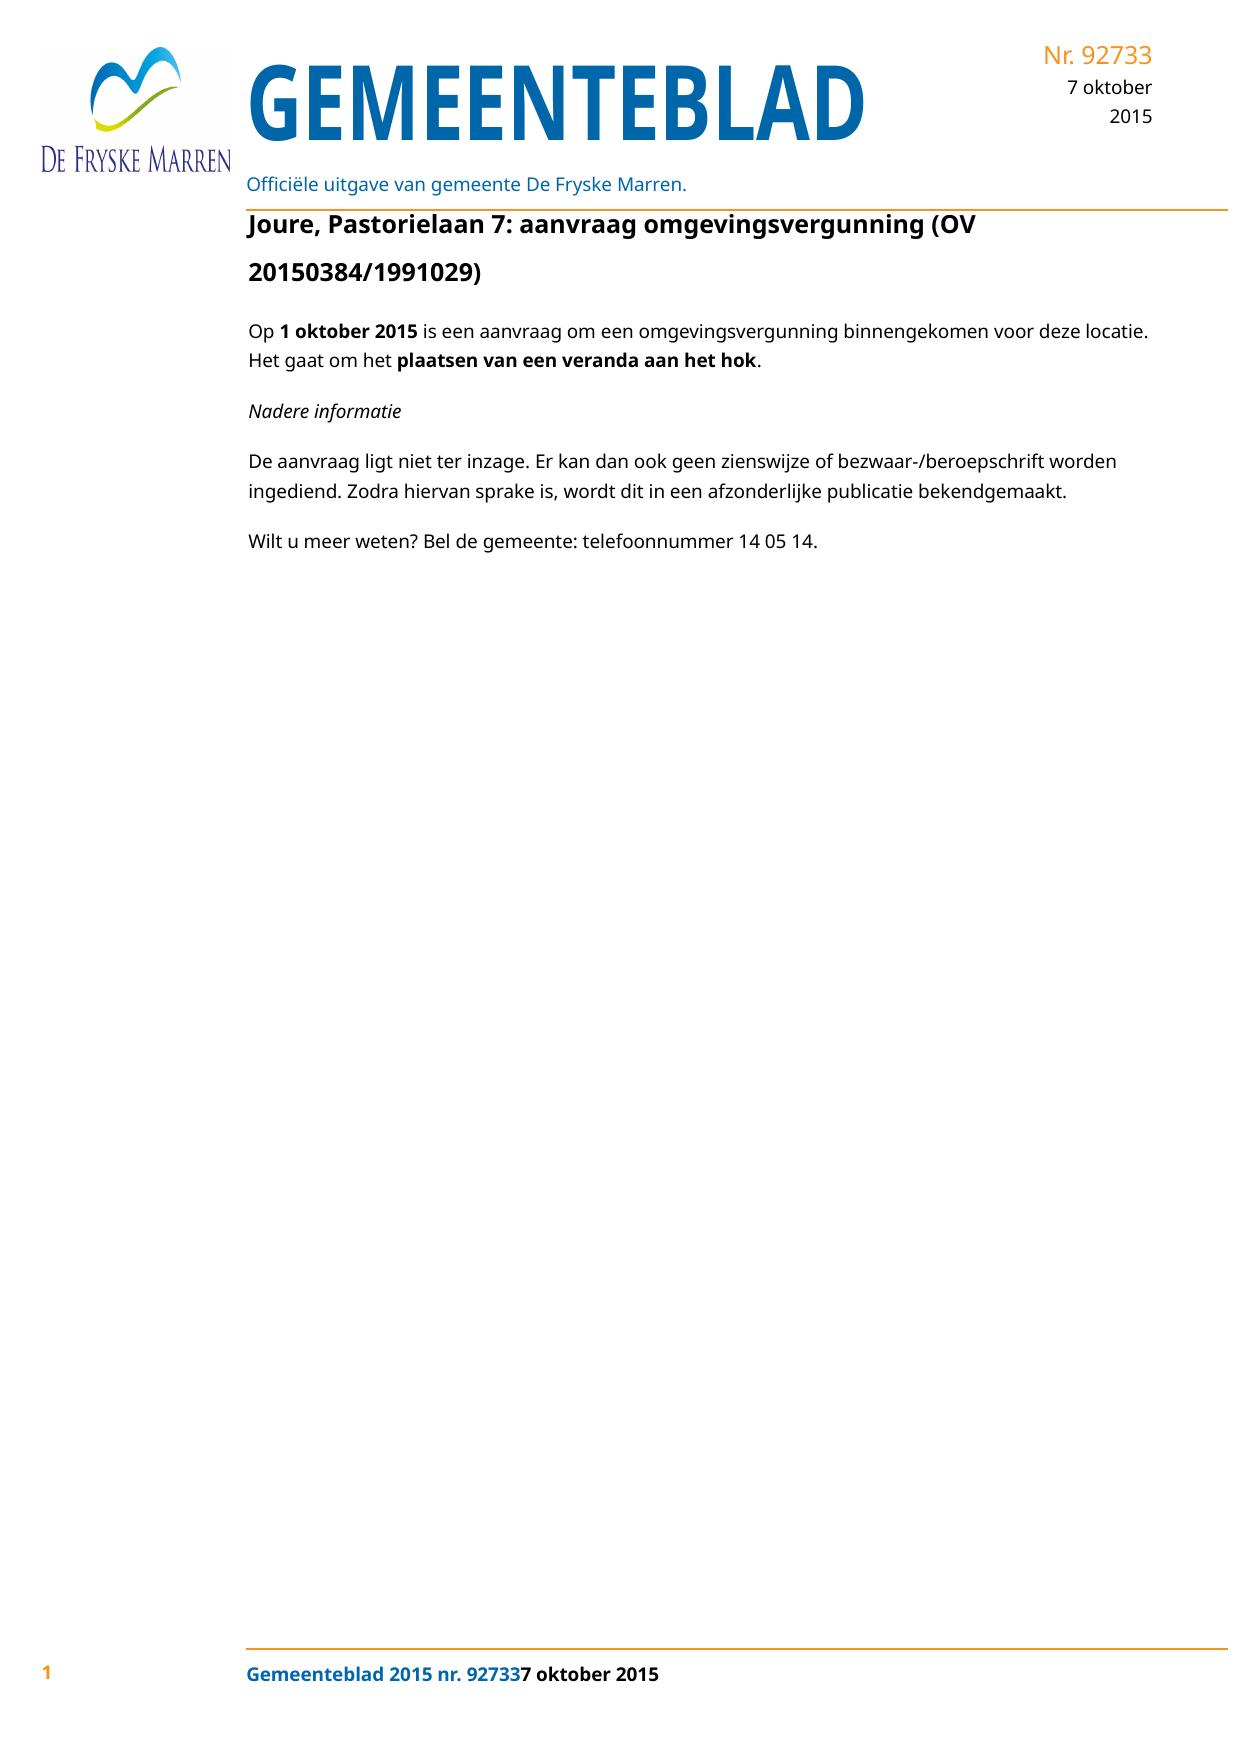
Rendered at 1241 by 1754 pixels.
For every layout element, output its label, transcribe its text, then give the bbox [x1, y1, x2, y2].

text De aanvraag ligt niet ter inzage. Er kan dan ook geen zienswijze of bezwaar-/beroepschrift worden ingediend. Zodra hiervan sprake is, wordt dit in een afzonderlijke publicatie bekendgemaakt. [248, 448, 1152, 504]
text Op 1 oktober 2015 is een aanvraag om een omgevingsvergunning binnengekomen voor deze locatie. Het gaat om het plaatsen van een veranda aan het hok. [248, 318, 1152, 373]
text Nadere informatie [248, 398, 1152, 424]
picture [41, 47, 231, 172]
text Joure, Pastorielaan 7: aanvraag omgevingsvergunning (OV 20150384/1991029) [248, 211, 1152, 288]
text Wilt u meer weten? Bel de gemeente: telefoonnummer 14 05 14. [248, 528, 1152, 554]
